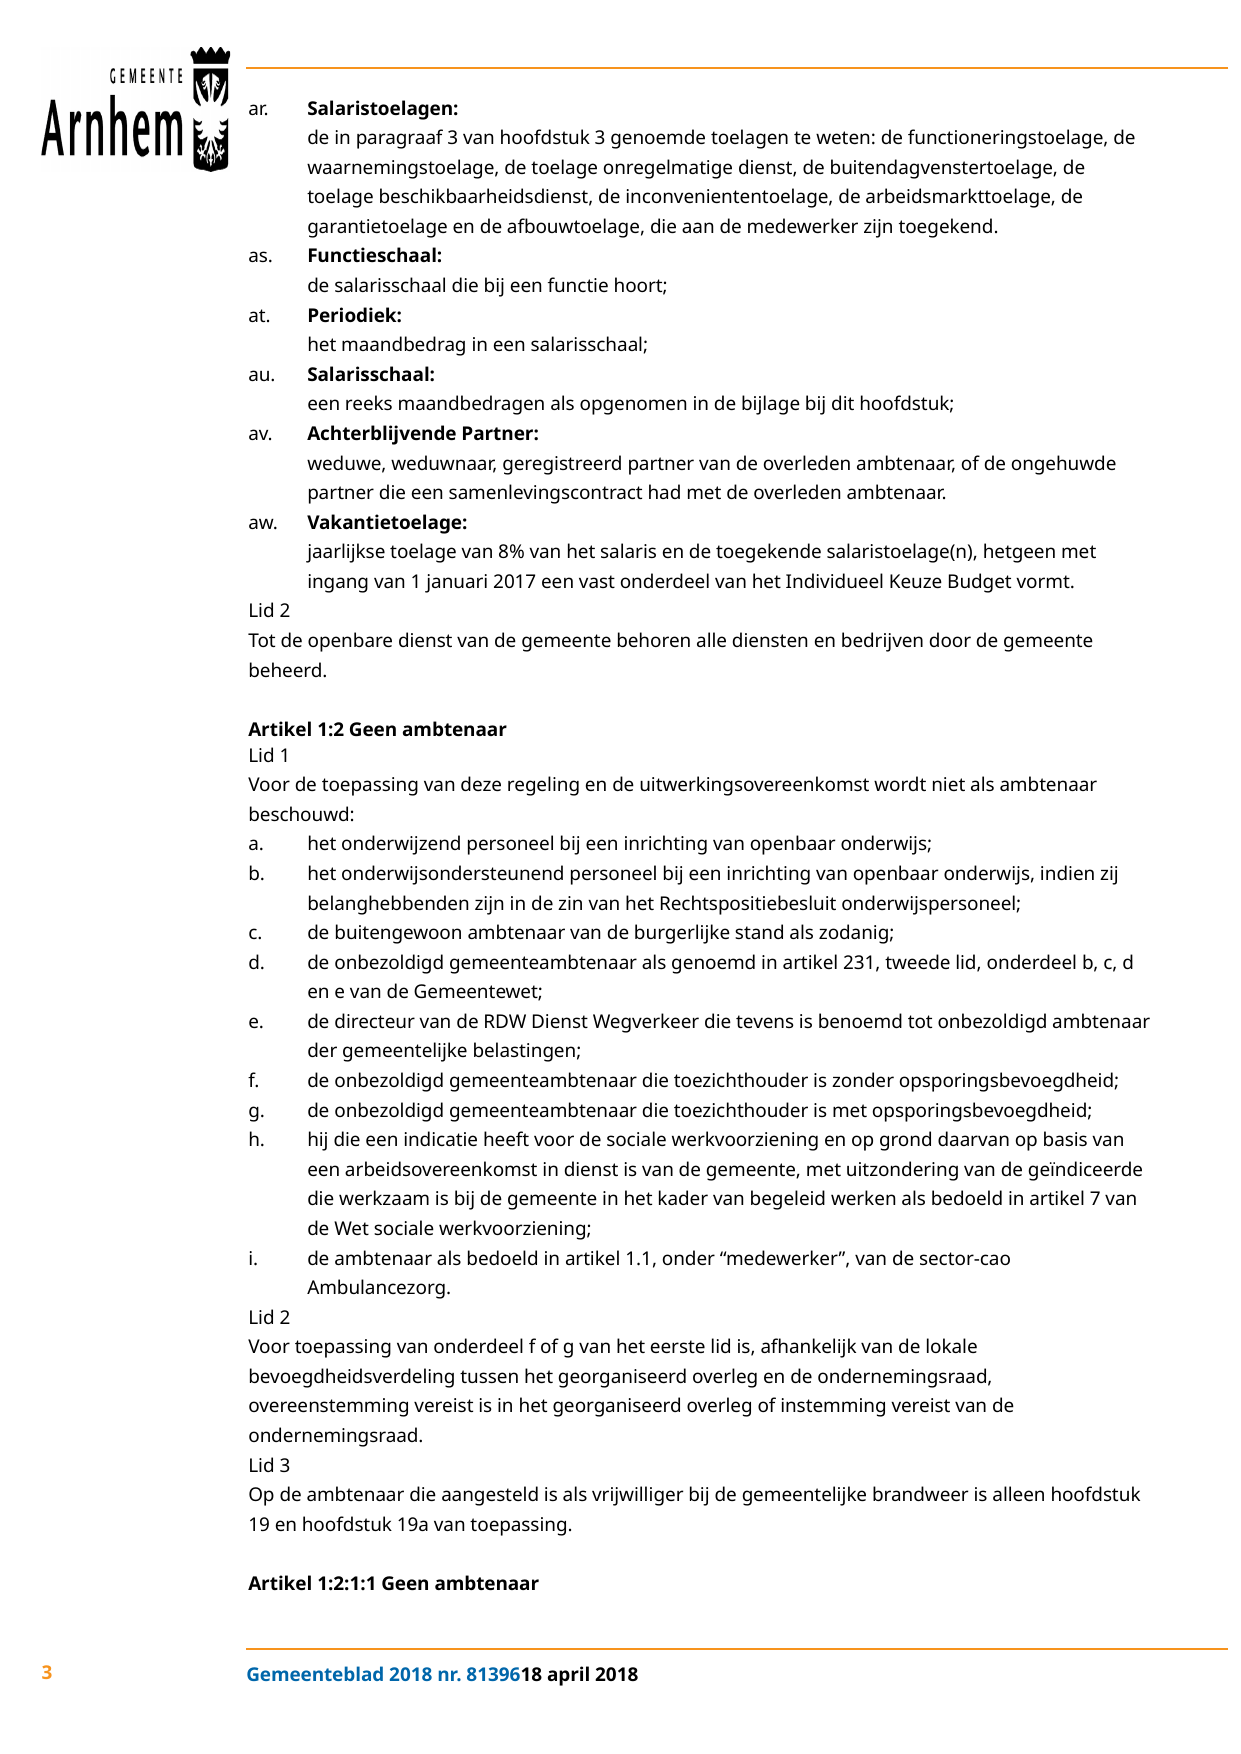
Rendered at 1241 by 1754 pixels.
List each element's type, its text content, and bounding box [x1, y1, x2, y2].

text Tot de openbare dienst van de gemeente behoren alle diensten en bedrijven door de gemeente beheerd. [248, 627, 1152, 683]
list de onbezoldigd gemeenteambtenaar als genoemd in artikel 231, tweede lid, onderdeel b, c, d en e van de Gemeentewet; [248, 949, 1152, 1004]
text Artikel 1:2 Geen ambtenaar [248, 716, 1152, 742]
list weduwe, weduwnaar, geregistreerd partner van de overleden ambtenaar, of de ongehuwde partner die een samenlevingscontract had met de overleden ambtenaar. [248, 450, 1152, 505]
text Voor toepassing van onderdeel f of g van het eerste lid is, afhankelijk van de lokale bevoegdheidsverdeling tussen het georganiseerd overleg en de ondernemingsraad, overeenstemming vereist is in het georganiseerd overleg of instemming vereist van de ondernemingsraad. [248, 1333, 1152, 1448]
list het onderwijzend personeel bij een inrichting van openbaar onderwijs; [248, 831, 1152, 856]
list hij die een indicatie heeft voor de sociale werkvoorziening en op grond daarvan op basis van een arbeidsovereenkomst in dienst is van de gemeente, met uitzondering van de geïndiceerde die werkzaam is bij de gemeente in het kader van begeleid werken als bedoeld in artikel 7 van de Wet sociale werkvoorziening; [248, 1126, 1152, 1241]
list het maandbedrag in een salarisschaal; [248, 331, 1152, 357]
list Vakantietoelage: [248, 509, 1152, 535]
list de onbezoldigd gemeenteambtenaar die toezichthouder is zonder opsporingsbevoegdheid; [248, 1067, 1152, 1093]
text Lid 2 [248, 598, 1152, 623]
list Salarisschaal: [248, 361, 1152, 387]
list de buitengewoon ambtenaar van de burgerlijke stand als zodanig; [248, 919, 1152, 945]
picture [41, 47, 231, 172]
text Op de ambtenaar die aangesteld is als vrijwilliger bij de gemeentelijke brandweer is alleen hoofdstuk 19 en hoofdstuk 19a van toepassing. [248, 1481, 1152, 1537]
list Salaristoelagen: [248, 95, 1152, 121]
text Lid 1 [248, 742, 1152, 767]
list het onderwijsondersteunend personeel bij een inrichting van openbaar onderwijs, indien zij belanghebbenden zijn in de zin van het Rechtspositiebesluit onderwijspersoneel; [248, 860, 1152, 915]
list Periodiek: [248, 302, 1152, 328]
list een reeks maandbedragen als opgenomen in de bijlage bij dit hoofdstuk; [248, 391, 1152, 416]
text Lid 3 [248, 1452, 1152, 1477]
text Lid 2 [248, 1304, 1152, 1329]
list de onbezoldigd gemeenteambtenaar die toezichthouder is met opsporingsbevoegdheid; [248, 1097, 1152, 1122]
text Voor de toepassing van deze regeling en de uitwerkingsovereenkomst wordt niet als ambtenaar beschouwd: [248, 771, 1152, 827]
list Functieschaal: [248, 243, 1152, 268]
list de in paragraaf 3 van hoofdstuk 3 genoemde toelagen te weten: de functioneringstoelage, de waarnemingstoelage, de toelage onregelmatige dienst, de buitendagvenstertoelage, de toelage beschikbaarheidsdienst, de inconveniententoelage, de arbeidsmarkttoelage, de garantietoelage en de afbouwtoelage, die aan de medewerker zijn toegekend. [248, 124, 1152, 239]
list jaarlijkse toelage van 8% van het salaris en de toegekende salaristoelage(n), hetgeen met ingang van 1 januari 2017 een vast onderdeel van het Individueel Keuze Budget vormt. [248, 538, 1152, 594]
list de directeur van de RDW Dienst Wegverkeer die tevens is benoemd tot onbezoldigd ambtenaar der gemeentelijke belastingen; [248, 1008, 1152, 1063]
list de ambtenaar als bedoeld in artikel 1.1, onder “medewerker”, van de sector-cao Ambulancezorg. [248, 1245, 1152, 1300]
text Artikel 1:2:1:1 Geen ambtenaar [248, 1570, 1152, 1596]
list de salarisschaal die bij een functie hoort; [248, 272, 1152, 298]
list Achterblijvende Partner: [248, 420, 1152, 446]
